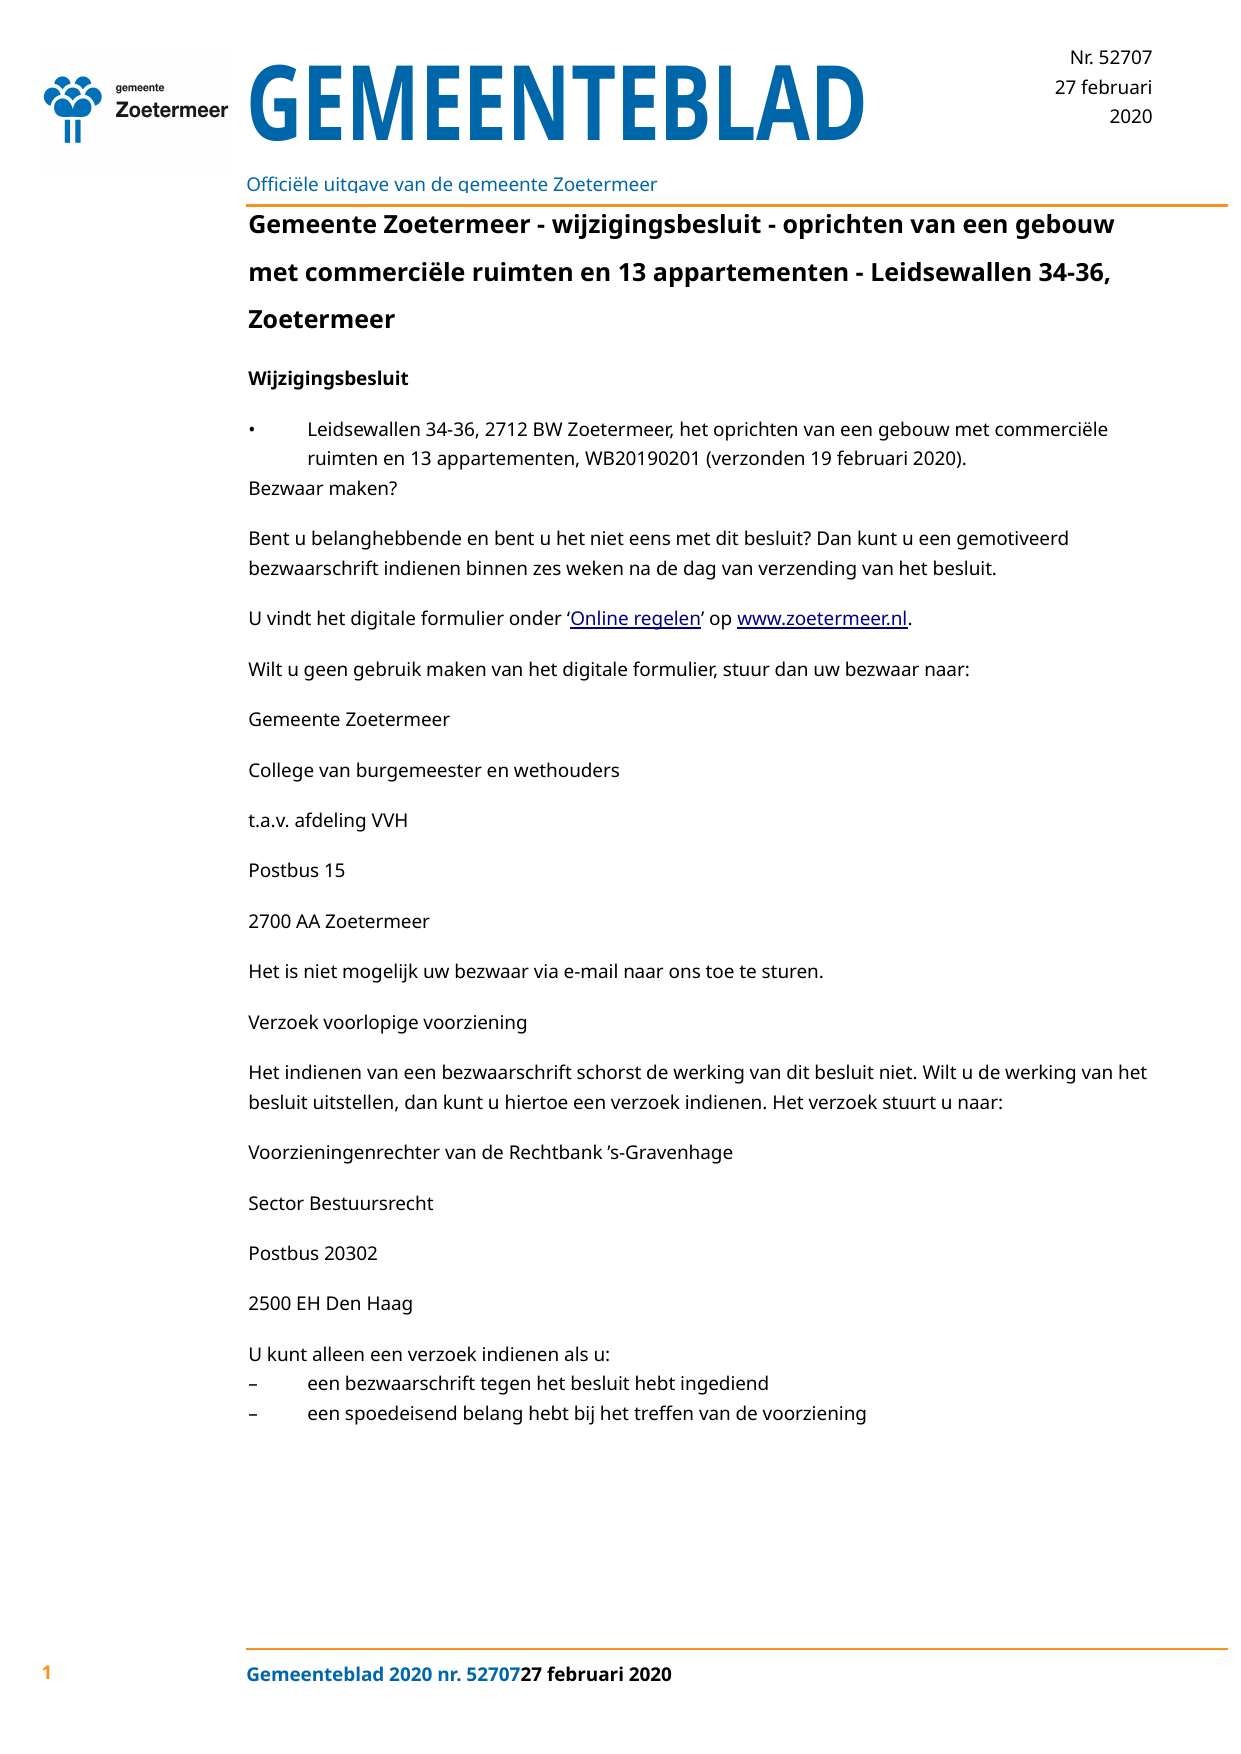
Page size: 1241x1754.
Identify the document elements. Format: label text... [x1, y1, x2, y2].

list Leidsewallen 34-36, 2712 BW Zoetermeer, het oprichten van een gebouw met commerciële ruimten en 13 appartementen, WB20190201 (verzonden 19 februari 2020). [248, 416, 1152, 471]
text U vindt het digitale formulier onder ‘Online regelen’ op www.zoetermeer.nl. [248, 606, 1152, 631]
text College van burgemeester en wethouders [248, 757, 1152, 782]
text 2500 EH Den Haag [248, 1291, 1152, 1316]
picture [41, 47, 231, 172]
text Gemeente Zoetermeer - wijzigingsbesluit - oprichten van een gebouw met commerciële ruimten en 13 appartementen - Leidsewallen 34-36, Zoetermeer [248, 207, 1152, 336]
text Postbus 15 [248, 858, 1152, 883]
text Gemeente Zoetermeer [248, 706, 1152, 732]
text Bezwaar maken? [248, 475, 1152, 501]
list een spoedeisend belang hebt bij het treffen van de voorziening [248, 1400, 1152, 1426]
text U kunt alleen een verzoek indienen als u: [248, 1341, 1152, 1367]
text 2700 AA Zoetermeer [248, 908, 1152, 934]
text Het indienen van een bezwaarschrift schorst de werking van dit besluit niet. Wilt u de werking van het besluit uitstellen, dan kunt u hiertoe een verzoek indienen. Het verzoek stuurt u naar: [248, 1059, 1152, 1114]
text Het is niet mogelijk uw bezwaar via e-mail naar ons toe te sturen. [248, 958, 1152, 984]
text t.a.v. afdeling VVH [248, 807, 1152, 833]
text Wilt u geen gebruik maken van het digitale formulier, stuur dan uw bezwaar naar: [248, 656, 1152, 682]
text Voorzieningenrechter van de Rechtbank ’s-Gravenhage [248, 1139, 1152, 1165]
text Verzoek voorlopige voorziening [248, 1009, 1152, 1034]
text Wijzigingsbesluit [248, 366, 1152, 391]
text Sector Bestuursrecht [248, 1190, 1152, 1215]
list een bezwaarschrift tegen het besluit hebt ingediend [248, 1371, 1152, 1396]
text Postbus 20302 [248, 1240, 1152, 1266]
text Bent u belanghebbende en bent u het niet eens met dit besluit? Dan kunt u een gemotiveerd bezwaarschrift indienen binnen zes weken na de dag van verzending van het besluit. [248, 526, 1152, 581]
